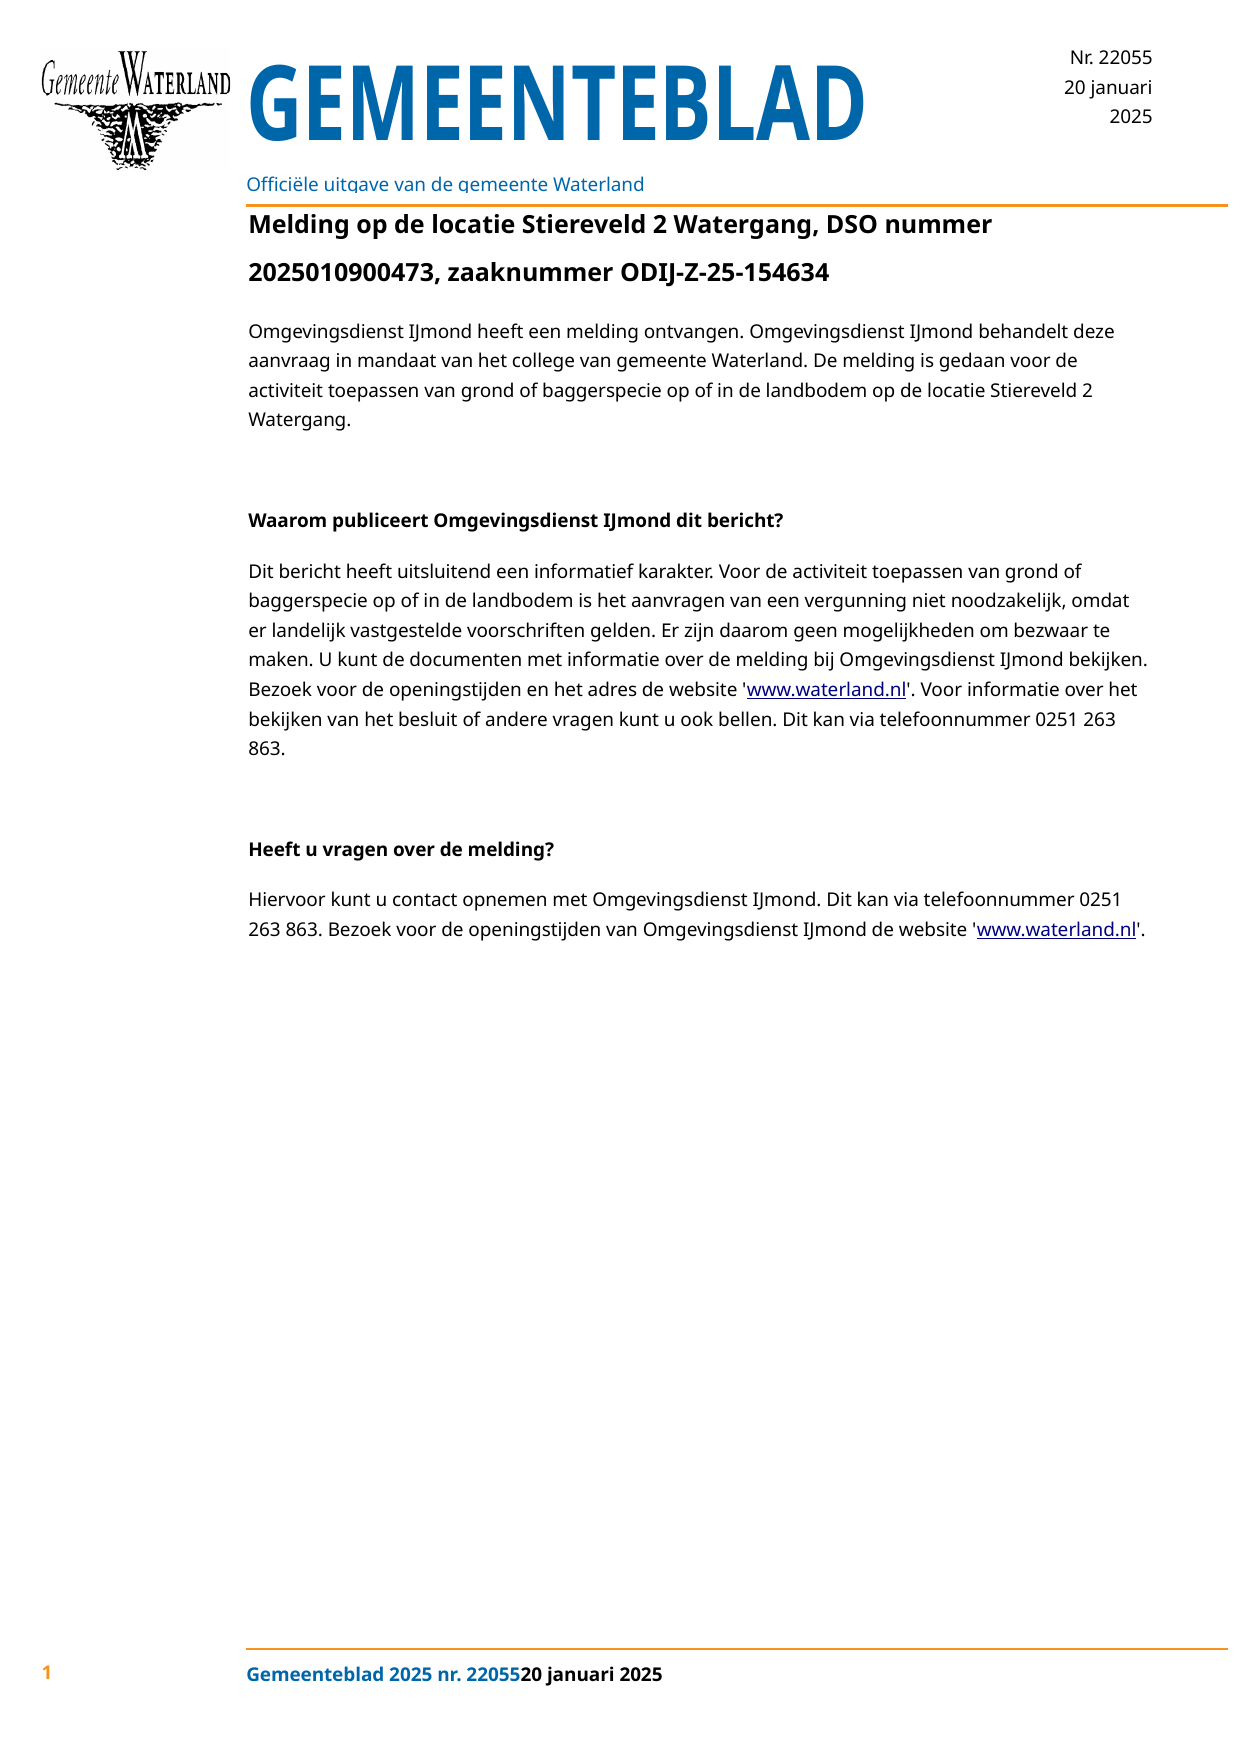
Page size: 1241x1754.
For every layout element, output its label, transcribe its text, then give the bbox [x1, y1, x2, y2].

picture [41, 47, 231, 172]
text Hiervoor kunt u contact opnemen met Omgevingsdienst IJmond. Dit kan via telefoonnummer 0251 263 863. Bezoek voor de openingstijden van Omgevingsdienst IJmond de website 'www.waterland.nl'. [248, 887, 1152, 942]
text Dit bericht heeft uitsluitend een informatief karakter. Voor de activiteit toepassen van grond of baggerspecie op of in de landbodem is het aanvragen van een vergunning niet noodzakelijk, omdat er landelijk vastgestelde voorschriften gelden. Er zijn daarom geen mogelijkheden om bezwaar te maken. U kunt de documenten met informatie over de melding bij Omgevingsdienst IJmond bekijken. Bezoek voor de openingstijden en het adres de website 'www.waterland.nl'. Voor informatie over het bekijken van het besluit of andere vragen kunt u ook bellen. Dit kan via telefoonnummer 0251 263 863. [248, 558, 1152, 761]
text Omgevingsdienst IJmond heeft een melding ontvangen. Omgevingsdienst IJmond behandelt deze aanvraag in mandaat van het college van gemeente Waterland. De melding is gedaan voor de activiteit toepassen van grond of baggerspecie op of in de landbodem op de locatie Stiereveld 2 Watergang. [248, 318, 1152, 432]
text Waarom publiceert Omgevingsdienst IJmond dit bericht? [248, 507, 1152, 533]
text Melding op de locatie Stiereveld 2 Watergang, DSO nummer 2025010900473, zaaknummer ODIJ-Z-25-154634 [248, 207, 1152, 288]
text Heeft u vragen over de melding? [248, 836, 1152, 862]
